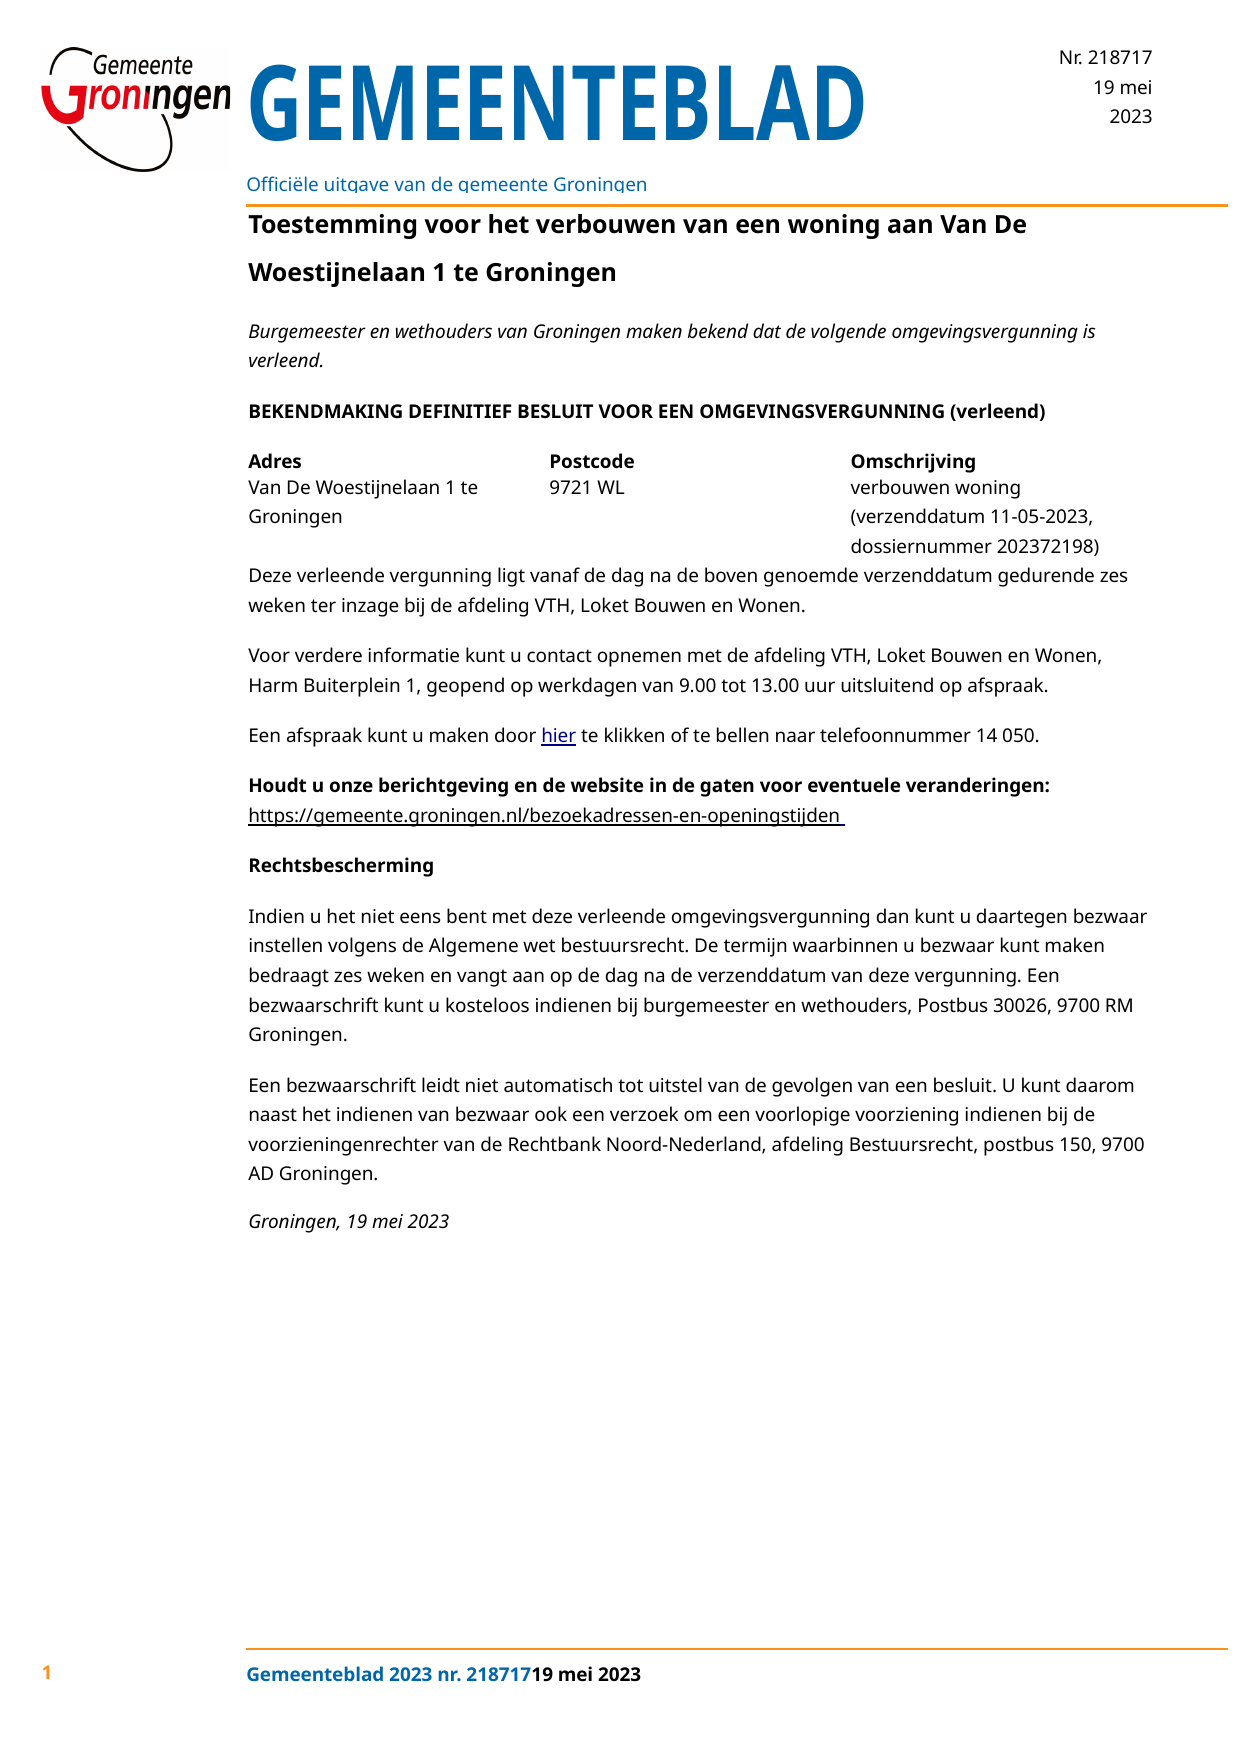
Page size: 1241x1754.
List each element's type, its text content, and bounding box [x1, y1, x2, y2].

text Rechtsbescherming [248, 853, 1152, 878]
table_cell verbouwen woning (verzenddatum 11-05-2023, dossiernummer 202372198) [850, 474, 1152, 559]
text Een afspraak kunt u maken door hier te klikken of te bellen naar telefoonnummer 14 050. [248, 722, 1152, 748]
text Groningen, 19 mei 2023 [248, 1208, 1152, 1234]
text Deze verleende vergunning ligt vanaf de dag na de boven genoemde verzenddatum gedurende zes weken ter inzage bij de afdeling VTH, Loket Bouwen en Wonen. [248, 562, 1152, 618]
text Indien u het niet eens bent met deze verleende omgevingsvergunning dan kunt u daartegen bezwaar instellen volgens de Algemene wet bestuursrecht. De termijn waarbinnen u bezwaar kunt maken bedraagt zes weken en vangt aan op de dag na de verzenddatum van deze vergunning. Een bezwaarschrift kunt u kosteloos indienen bij burgemeester en wethouders, Postbus 30026, 9700 RM Groningen. [248, 903, 1152, 1047]
text Een bezwaarschrift leidt niet automatisch tot uitstel van de gevolgen van een besluit. U kunt daarom naast het indienen van bezwaar ook een verzoek om een voorlopige voorziening indienen bij de voorzieningenrechter van de Rechtbank Noord-Nederland, afdeling Bestuursrecht, postbus 150, 9700 AD Groningen. [248, 1072, 1152, 1186]
picture [41, 47, 231, 172]
text Burgemeester en wethouders van Groningen maken bekend dat de volgende omgevingsvergunning is verleend. [248, 318, 1152, 373]
table_header Omschrijving [850, 449, 1152, 474]
text Houdt u onze berichtgeving en de website in de gaten voor eventuele veranderingen: https://gemeente.groningen.nl/bezoekadressen-en-openingstijden [248, 773, 1152, 828]
table_header Postcode [549, 449, 850, 474]
text Toestemming voor het verbouwen van een woning aan Van De Woestijnelaan 1 te Groningen [248, 207, 1152, 288]
table_cell 9721 WL [549, 474, 850, 559]
table_cell Van De Woestijnelaan 1 te Groningen [248, 474, 549, 559]
text BEKENDMAKING DEFINITIEF BESLUIT VOOR EEN OMGEVINGSVERGUNNING (verleend) [248, 398, 1152, 424]
text Voor verdere informatie kunt u contact opnemen met de afdeling VTH, Loket Bouwen en Wonen, Harm Buiterplein 1, geopend op werkdagen van 9.00 tot 13.00 uur uitsluitend op afspraak. [248, 642, 1152, 698]
table_header Adres [248, 449, 549, 474]
